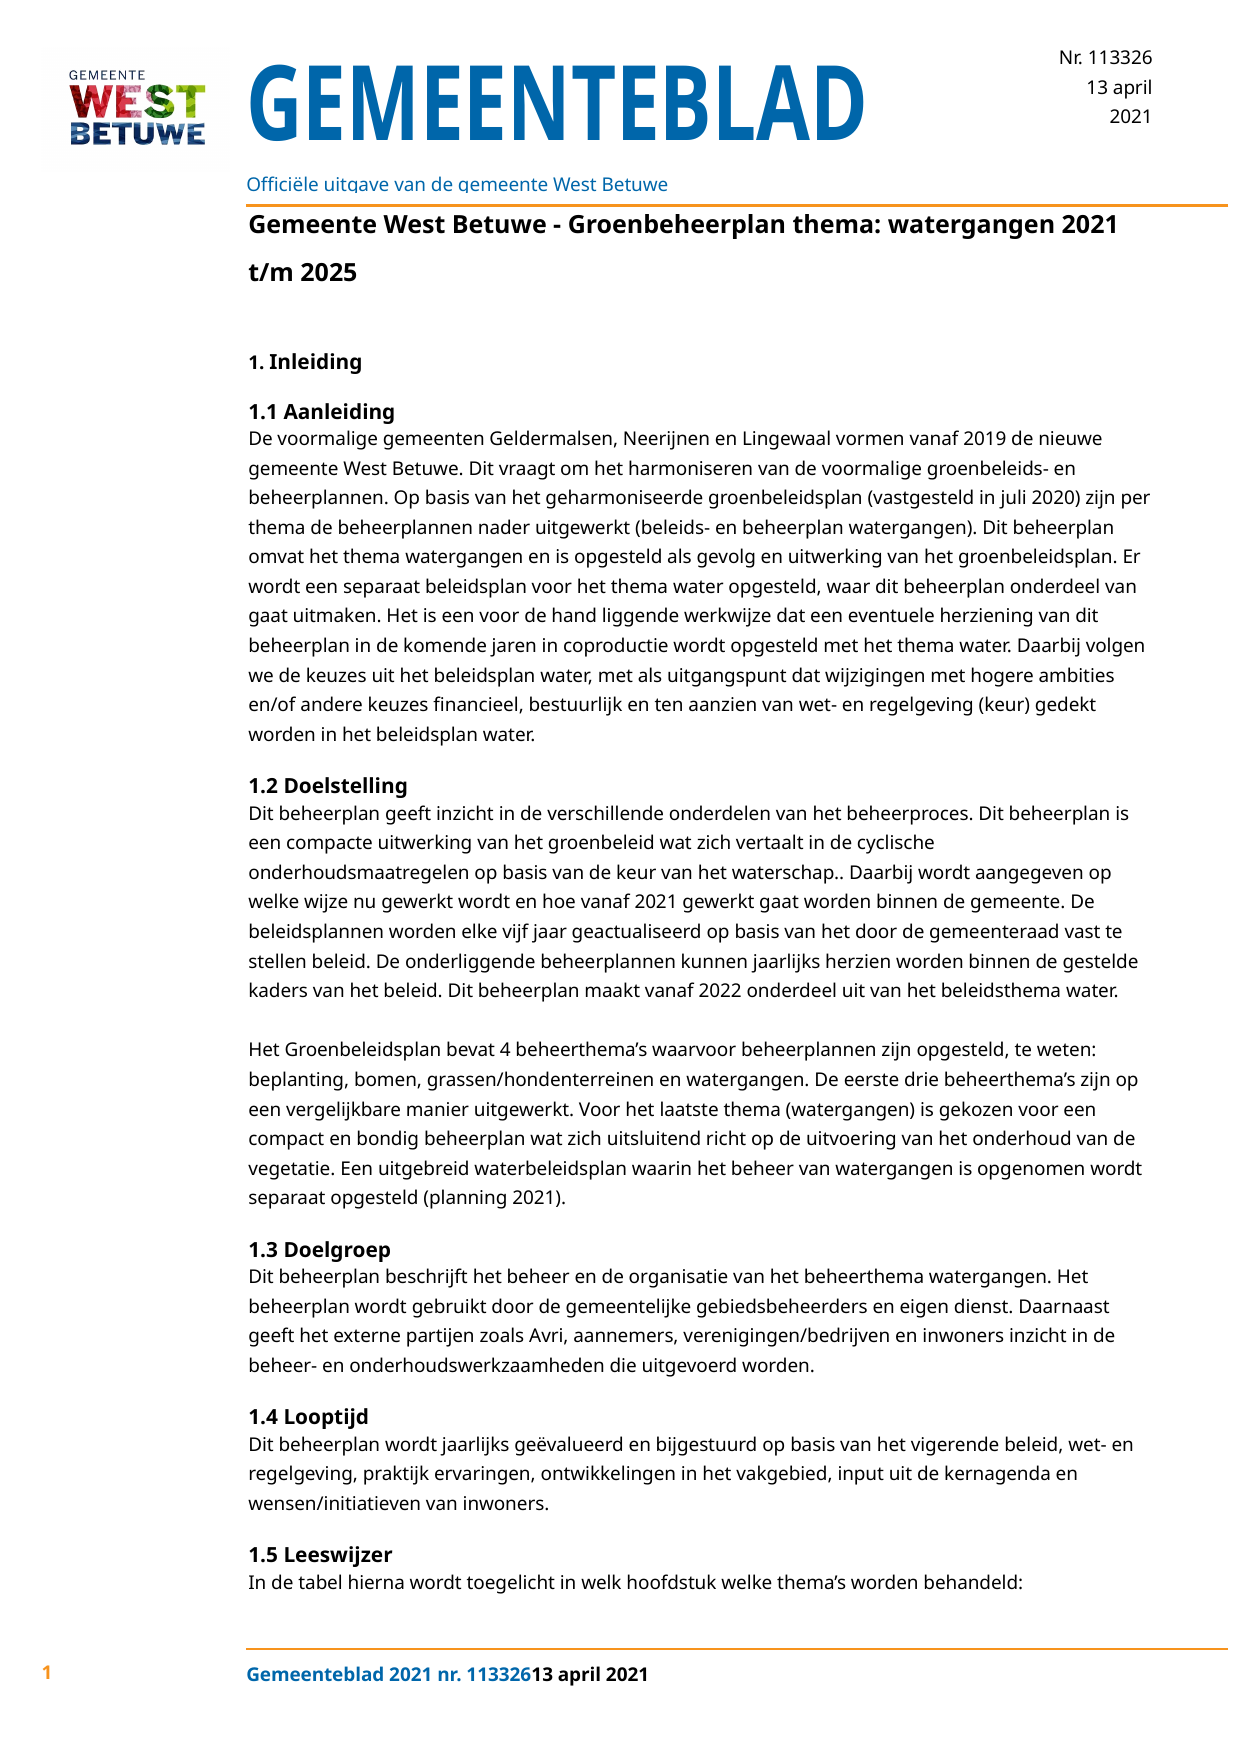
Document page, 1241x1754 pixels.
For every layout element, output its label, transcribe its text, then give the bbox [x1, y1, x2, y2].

text 1.4 Looptijd [248, 1402, 1152, 1431]
text Het Groenbeleidsplan bevat 4 beheerthema’s waarvoor beheerplannen zijn opgesteld, te weten: beplanting, bomen, grassen/hondenterreinen en watergangen. De eerste drie beheerthema’s zijn op een vergelijkbare manier uitgewerkt. Voor het laatste thema (watergangen) is gekozen voor een compact en bondig beheerplan wat zich uitsluitend richt op de uitvoering van het onderhoud van de vegetatie. Een uitgebreid waterbeleidsplan waarin het beheer van watergangen is opgenomen wordt separaat opgesteld (planning 2021). [248, 1037, 1152, 1210]
text De voormalige gemeenten Geldermalsen, Neerijnen en Lingewaal vormen vanaf 2019 de nieuwe gemeente West Betuwe. Dit vraagt om het harmoniseren van de voormalige groenbeleids- en beheerplannen. Op basis van het geharmoniseerde groenbeleidsplan (vastgesteld in juli 2020) zijn per thema de beheerplannen nader uitgewerkt (beleids- en beheerplan watergangen). Dit beheerplan omvat het thema watergangen en is opgesteld als gevolg en uitwerking van het groenbeleidsplan. Er wordt een separaat beleidsplan voor het thema water opgesteld, waar dit beheerplan onderdeel van gaat uitmaken. Het is een voor de hand liggende werkwijze dat een eventuele herziening van dit beheerplan in de komende jaren in coproductie wordt opgesteld met het thema water. Daarbij volgen we de keuzes uit het beleidsplan water, met als uitgangspunt dat wijzigingen met hogere ambities en/of andere keuzes financieel, bestuurlijk en ten aanzien van wet- en regelgeving (keur) gedekt worden in het beleidsplan water. [248, 425, 1152, 747]
text Dit beheerplan beschrijft het beheer en de organisatie van het beheerthema watergangen. Het beheerplan wordt gebruikt door de gemeentelijke gebiedsbeheerders en eigen dienst. Daarnaast geeft het externe partijen zoals Avri, aannemers, verenigingen/bedrijven en inwoners inzicht in de beheer- en onderhoudswerkzaamheden die uitgevoerd worden. [248, 1263, 1152, 1378]
text 1.2 Doelstelling [248, 771, 1152, 800]
picture [41, 47, 231, 172]
text Dit beheerplan wordt jaarlijks geëvalueerd en bijgestuurd op basis van het vigerende beleid, wet- en regelgeving, praktijk ervaringen, ontwikkelingen in het vakgebied, input uit de kernagenda en wensen/initiatieven van inwoners. [248, 1431, 1152, 1516]
text 1. Inleiding [248, 347, 1152, 376]
text Dit beheerplan geeft inzicht in de verschillende onderdelen van het beheerproces. Dit beheerplan is een compacte uitwerking van het groenbeleid wat zich vertaalt in de cyclische onderhoudsmaatregelen op basis van de keur van het waterschap.. Daarbij wordt aangegeven op welke wijze nu gewerkt wordt en hoe vanaf 2021 gewerkt gaat worden binnen de gemeente. De beleidsplannen worden elke vijf jaar geactualiseerd op basis van het door de gemeenteraad vast te stellen beleid. De onderliggende beheerplannen kunnen jaarlijks herzien worden binnen de gestelde kaders van het beleid. Dit beheerplan maakt vanaf 2022 onderdeel uit van het beleidsthema water. [248, 800, 1152, 1003]
text 1.3 Doelgroep [248, 1235, 1152, 1263]
text 1.1 Aanleiding [248, 397, 1152, 425]
text In de tabel hierna wordt toegelicht in welk hoofdstuk welke thema’s worden behandeld: [248, 1569, 1152, 1595]
text Gemeente West Betuwe - Groenbeheerplan thema: watergangen 2021 t/m 2025 [248, 207, 1152, 288]
text 1.5 Leeswijzer [248, 1541, 1152, 1569]
